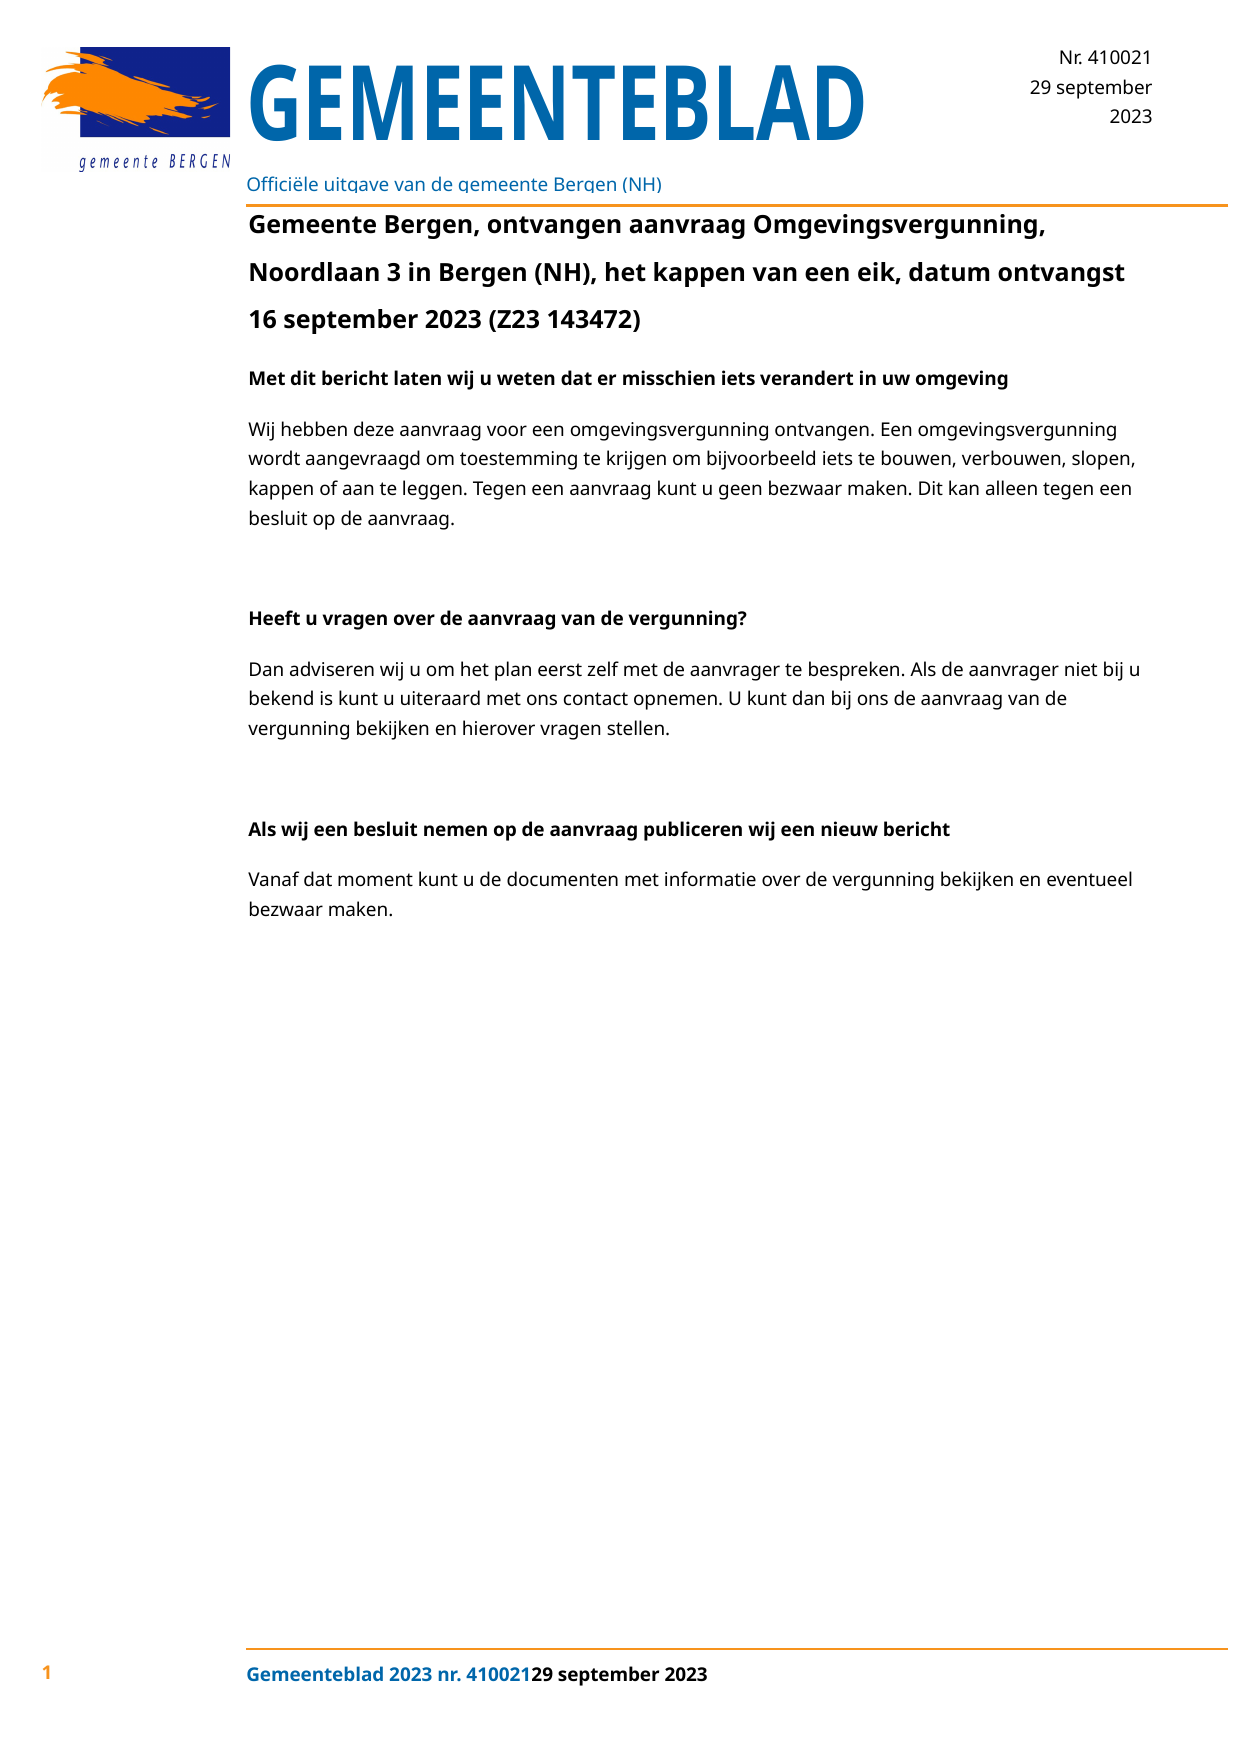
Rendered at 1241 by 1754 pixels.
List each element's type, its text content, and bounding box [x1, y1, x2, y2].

text Met dit bericht laten wij u weten dat er misschien iets verandert in uw omgeving [248, 366, 1152, 391]
text Dan adviseren wij u om het plan eerst zelf met de aanvrager te bespreken. Als de aanvrager niet bij u bekend is kunt u uiteraard met ons contact opnemen. U kunt dan bij ons de aanvraag van de vergunning bekijken en hierover vragen stellen. [248, 656, 1152, 741]
text Als wij een besluit nemen op de aanvraag publiceren wij een nieuw bericht [248, 816, 1152, 842]
text Vanaf dat moment kunt u de documenten met informatie over de vergunning bekijken en eventueel bezwaar maken. [248, 866, 1152, 922]
picture [41, 47, 231, 172]
text Wij hebben deze aanvraag voor een omgevingsvergunning ontvangen. Een omgevingsvergunning wordt aangevraagd om toestemming te krijgen om bijvoorbeeld iets te bouwen, verbouwen, slopen, kappen of aan te leggen. Tegen een aanvraag kunt u geen bezwaar maken. Dit kan alleen tegen een besluit op de aanvraag. [248, 416, 1152, 530]
text Heeft u vragen over de aanvraag van de vergunning? [248, 606, 1152, 631]
text Gemeente Bergen, ontvangen aanvraag Omgevingsvergunning, Noordlaan 3 in Bergen (NH), het kappen van een eik, datum ontvangst 16 september 2023 (Z23 143472) [248, 207, 1152, 336]
